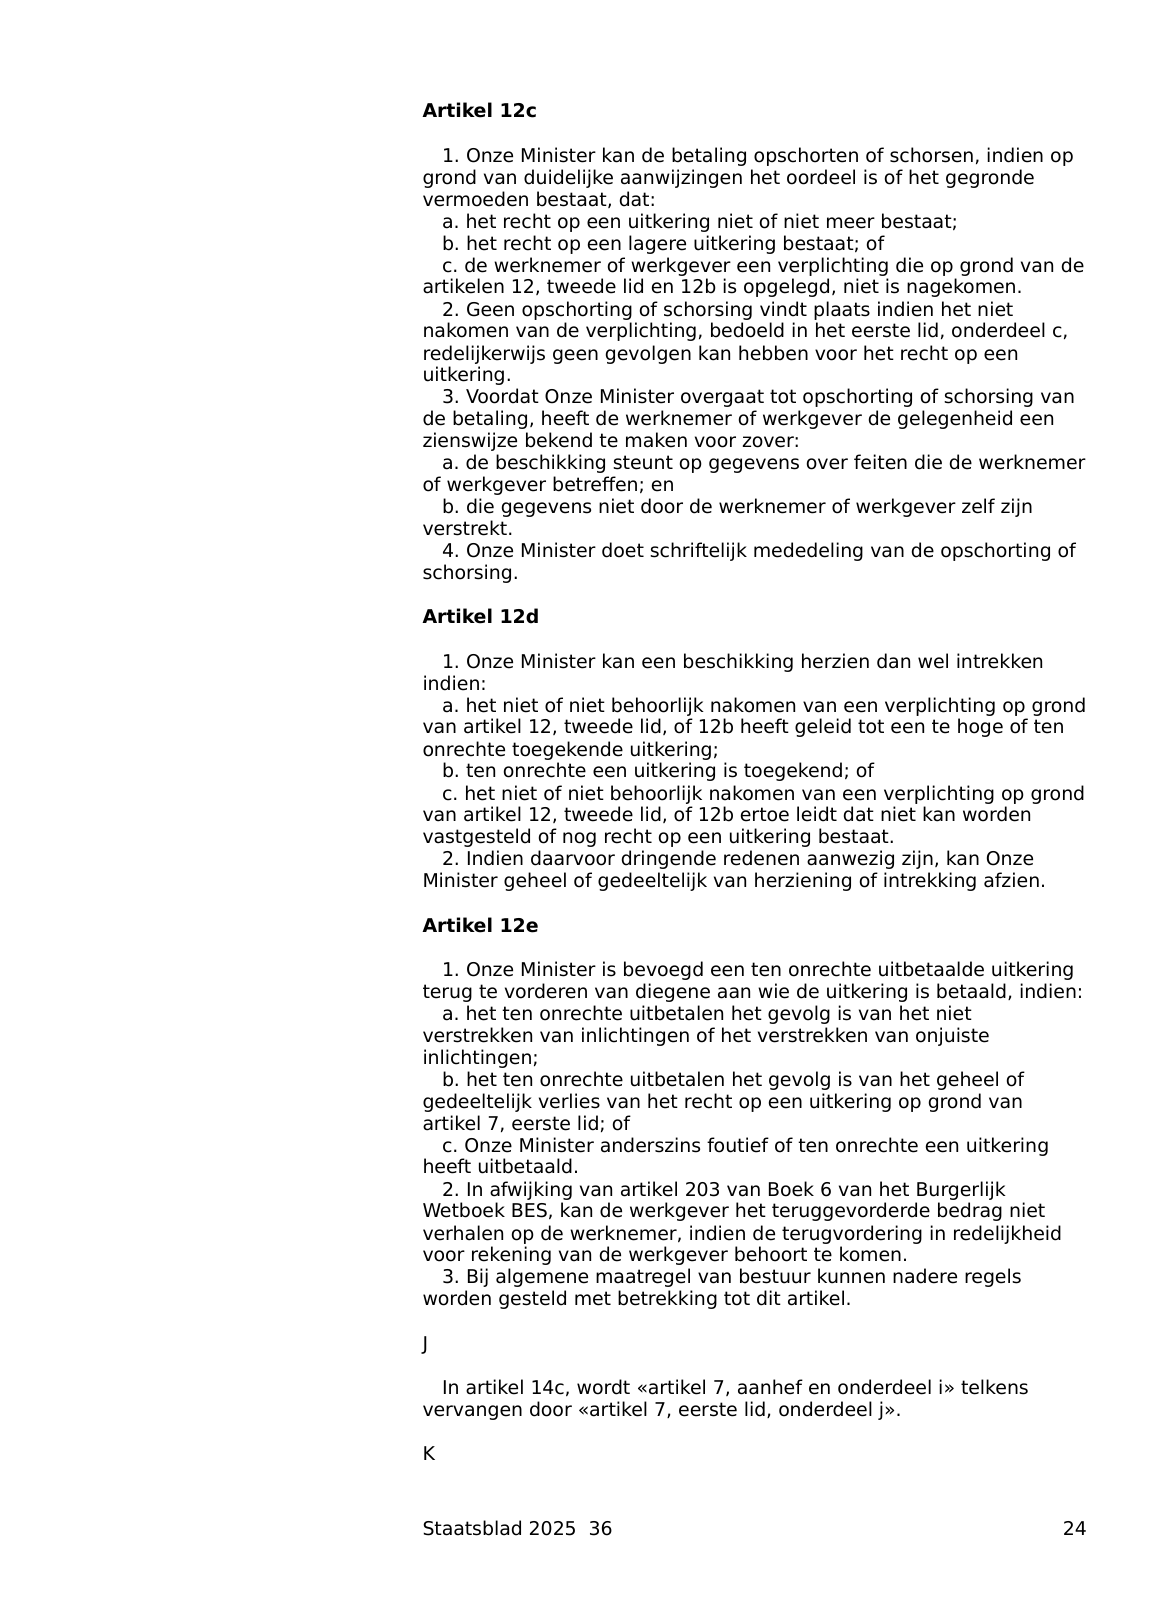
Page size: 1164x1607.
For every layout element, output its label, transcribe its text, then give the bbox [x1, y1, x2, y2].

text K [422, 1443, 1087, 1465]
text 2. Geen opschorting of schorsing vindt plaats indien het niet nakomen van de verplichting, bedoeld in het eerste lid, onderdeel c, redelijkerwijs geen gevolgen kan hebben voor het recht op een uitkering. [422, 298, 1087, 386]
text a. het recht op een uitkering niet of niet meer bestaat; [422, 211, 1087, 232]
text 4. Onze Minister doet schriftelijk mededeling van de opschorting of schorsing. [422, 540, 1087, 584]
text 1. Onze Minister kan een beschikking herzien dan wel intrekken indien: [422, 651, 1087, 694]
text b. het ten onrechte uitbetalen het gevolg is van het geheel of gedeeltelijk verlies van het recht op een uitkering op grond van artikel 7, eerste lid; of [422, 1068, 1087, 1134]
text In artikel 14c, wordt «artikel 7, aanhef en onderdeel i» telkens vervangen door «artikel 7, eerste lid, onderdeel j». [422, 1377, 1087, 1421]
text a. de beschikking steunt op gegevens over feiten die de werknemer of werkgever betreffen; en [422, 452, 1087, 496]
text c. Onze Minister anderszins foutief of ten onrechte een uitkering heeft uitbetaald. [422, 1134, 1087, 1178]
subtitle Artikel 12e [422, 914, 1087, 936]
text b. het recht op een lagere uitkering bestaat; of [422, 232, 1087, 254]
text b. die gegevens niet door de werknemer of werkgever zelf zijn verstrekt. [422, 496, 1087, 540]
text a. het niet of niet behoorlijk nakomen van een verplichting op grond van artikel 12, tweede lid, of 12b heeft geleid tot een te hoge of ten onrechte toegekende uitkering; [422, 694, 1087, 760]
text a. het ten onrechte uitbetalen het gevolg is van het niet verstrekken van inlichtingen of het verstrekken van onjuiste inlichtingen; [422, 1003, 1087, 1068]
text b. ten onrechte een uitkering is toegekend; of [422, 760, 1087, 782]
text 3. Bij algemene maatregel van bestuur kunnen nadere regels worden gesteld met betrekking tot dit artikel. [422, 1266, 1087, 1310]
text c. de werknemer of werkgever een verplichting die op grond van de artikelen 12, tweede lid en 12b is opgelegd, niet is nagekomen. [422, 254, 1087, 298]
text 2. Indien daarvoor dringende redenen aanwezig zijn, kan Onze Minister geheel of gedeeltelijk van herziening of intrekking afzien. [422, 848, 1087, 892]
text 1. Onze Minister kan de betaling opschorten of schorsen, indien op grond van duidelijke aanwijzingen het oordeel is of het gegronde vermoeden bestaat, dat: [422, 144, 1087, 211]
text 3. Voordat Onze Minister overgaat tot opschorting of schorsing van de betaling, heeft de werknemer of werkgever de gelegenheid een zienswijze bekend te maken voor zover: [422, 386, 1087, 452]
subtitle Artikel 12c [422, 100, 1087, 122]
text 2. In afwijking van artikel 203 van Boek 6 van het Burgerlijk Wetboek BES, kan de werkgever het teruggevorderde bedrag niet verhalen op de werknemer, indien de terugvordering in redelijkheid voor rekening van de werkgever behoort te komen. [422, 1178, 1087, 1266]
subtitle Artikel 12d [422, 606, 1087, 628]
text c. het niet of niet behoorlijk nakomen van een verplichting op grond van artikel 12, tweede lid, of 12b ertoe leidt dat niet kan worden vastgesteld of nog recht op een uitkering bestaat. [422, 782, 1087, 848]
text J [422, 1332, 1087, 1354]
text 1. Onze Minister is bevoegd een ten onrechte uitbetaalde uitkering terug te vorderen van diegene aan wie de uitkering is betaald, indien: [422, 959, 1087, 1003]
